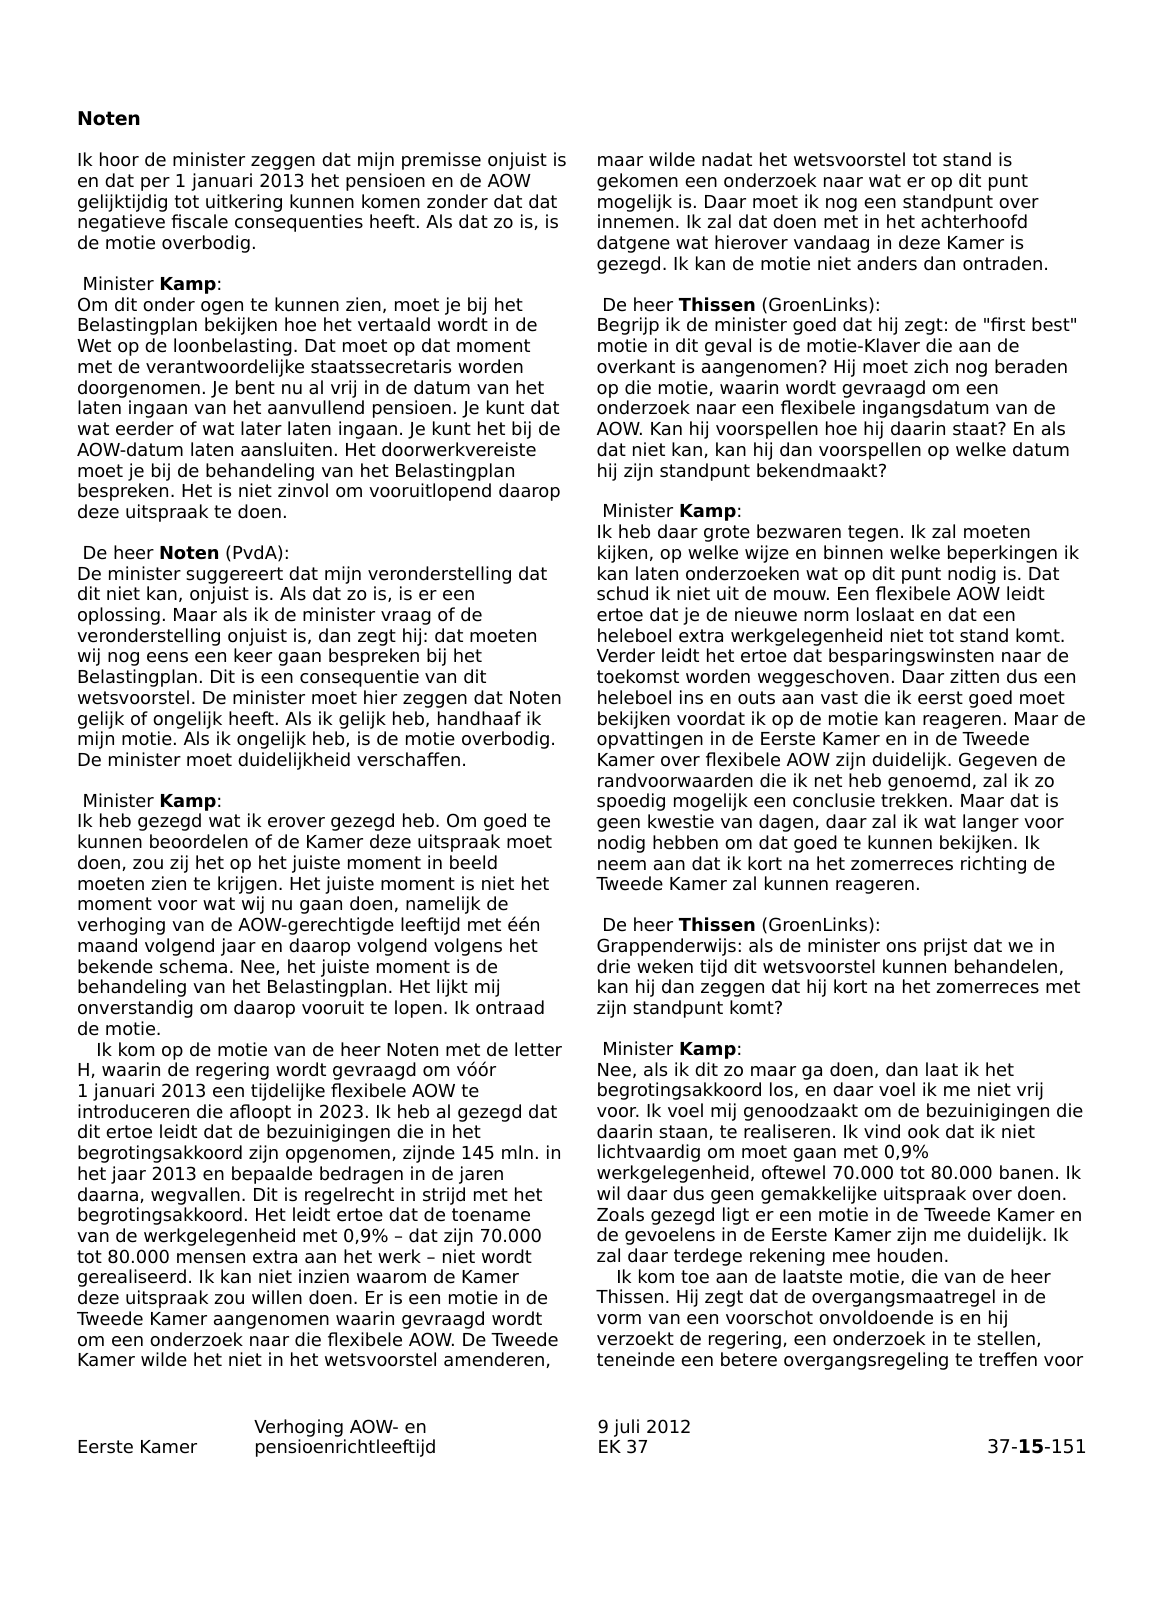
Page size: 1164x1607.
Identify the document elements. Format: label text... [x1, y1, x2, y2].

text Grappenderwijs: als de minister ons prijst dat we in drie weken tijd dit wetsvoorstel kunnen behandelen, kan hij dan zeggen dat hij kort na het zomerreces met zijn standpunt komt? [596, 936, 1087, 1019]
text maar wilde nadat het wetsvoorstel tot stand is gekomen een onderzoek naar wat er op dit punt mogelijk is. Daar moet ik nog een standpunt over innemen. Ik zal dat doen met in het achterhoofd datgene wat hierover vandaag in deze Kamer is gezegd. Ik kan de motie niet anders dan ontraden. [596, 150, 1087, 274]
text Ik kom op de motie van de heer Noten met de letter H, waarin de regering wordt gevraagd om vóór 1 januari 2013 een tijdelijke flexibele AOW te introduceren die afloopt in 2023. Ik heb al gezegd dat dit ertoe leidt dat de bezuinigingen die in het begrotingsakkoord zijn opgenomen, zijnde 145 mln. in het jaar 2013 en bepaalde bedragen in de jaren daarna, wegvallen. Dit is regelrecht in strijd met het begrotingsakkoord. Het leidt ertoe dat de toename van de werkgelegenheid met 0,9% – dat zijn 70.000 tot 80.000 mensen extra aan het werk – niet wordt gerealiseerd. Ik kan niet inzien waarom de Kamer deze uitspraak zou willen doen. Er is een motie in de Tweede Kamer aangenomen waarin gevraagd wordt om een onderzoek naar die flexibele AOW. De Tweede Kamer wilde het niet in het wetsvoorstel amenderen, [77, 1039, 567, 1371]
text Begrijp ik de minister goed dat hij zegt: de "first best" motie in dit geval is de motie-Klaver die aan de overkant is aangenomen? Hij moet zich nog beraden op die motie, waarin wordt gevraagd om een onderzoek naar een flexibele ingangsdatum van de AOW. Kan hij voorspellen hoe hij daarin staat? En als dat niet kan, kan hij dan voorspellen op welke datum hij zijn standpunt bekendmaakt? [596, 315, 1087, 481]
text De minister suggereert dat mijn veronderstelling dat dit niet kan, onjuist is. Als dat zo is, is er een oplossing. Maar als ik de minister vraag of de veronderstelling onjuist is, dan zegt hij: dat moeten wij nog eens een keer gaan bespreken bij het Belastingplan. Dit is een consequentie van dit wetsvoorstel. De minister moet hier zeggen dat Noten gelijk of ongelijk heeft. Als ik gelijk heb, handhaaf ik mijn motie. Als ik ongelijk heb, is de motie overbodig. De minister moet duidelijkheid verschaffen. [77, 563, 567, 771]
text Ik heb daar grote bezwaren tegen. Ik zal moeten kijken, op welke wijze en binnen welke beperkingen ik kan laten onderzoeken wat op dit punt nodig is. Dat schud ik niet uit de mouw. Een flexibele AOW leidt ertoe dat je de nieuwe norm loslaat en dat een heleboel extra werkgelegenheid niet tot stand komt. Verder leidt het ertoe dat besparingswinsten naar de toekomst worden weggeschoven. Daar zitten dus een heleboel ins en outs aan vast die ik eerst goed moet bekijken voordat ik op de motie kan reageren. Maar de opvattingen in de Eerste Kamer en in de Tweede Kamer over flexibele AOW zijn duidelijk. Gegeven de randvoorwaarden die ik net heb genoemd, zal ik zo spoedig mogelijk een conclusie trekken. Maar dat is geen kwestie van dagen, daar zal ik wat langer voor nodig hebben om dat goed te kunnen bekijken. Ik neem aan dat ik kort na het zomerreces richting de Tweede Kamer zal kunnen reageren. [596, 522, 1087, 895]
text Minister Kamp: [77, 791, 567, 811]
text De heer Thissen (GroenLinks): [596, 915, 1087, 936]
text De heer Thissen (GroenLinks): [596, 294, 1087, 315]
text Ik kom toe aan de laatste motie, die van de heer Thissen. Hij zegt dat de overgangsmaatregel in de vorm van een voorschot onvoldoende is en hij verzoekt de regering, een onderzoek in te stellen, teneinde een betere overgangsregeling te treffen voor [596, 1267, 1087, 1370]
text Ik heb gezegd wat ik erover gezegd heb. Om goed te kunnen beoordelen of de Kamer deze uitspraak moet doen, zou zij het op het juiste moment in beeld moeten zien te krijgen. Het juiste moment is niet het moment voor wat wij nu gaan doen, namelijk de verhoging van de AOW-gerechtigde leeftijd met één maand volgend jaar en daarop volgend volgens het bekende schema. Nee, het juiste moment is de behandeling van het Belastingplan. Het lijkt mij onverstandig om daarop vooruit te lopen. Ik ontraad de motie. [77, 811, 567, 1039]
text Nee, als ik dit zo maar ga doen, dan laat ik het begrotingsakkoord los, en daar voel ik me niet vrij voor. Ik voel mij genoodzaakt om de bezuinigingen die daarin staan, te realiseren. Ik vind ook dat ik niet lichtvaardig om moet gaan met 0,9% werkgelegenheid, oftewel 70.000 tot 80.000 banen. Ik wil daar dus geen gemakkelijke uitspraak over doen. Zoals gezegd ligt er een motie in de Tweede Kamer en de gevoelens in de Eerste Kamer zijn me duidelijk. Ik zal daar terdege rekening mee houden. [596, 1059, 1087, 1267]
text Minister Kamp: [596, 501, 1087, 522]
text Minister Kamp: [596, 1039, 1087, 1059]
text Om dit onder ogen te kunnen zien, moet je bij het Belastingplan bekijken hoe het vertaald wordt in de Wet op de loonbelasting. Dat moet op dat moment met de verantwoordelijke staatssecretaris worden doorgenomen. Je bent nu al vrij in de datum van het laten ingaan van het aanvullend pensioen. Je kunt dat wat eerder of wat later laten ingaan. Je kunt het bij de AOW-datum laten aansluiten. Het doorwerkvereiste moet je bij de behandeling van het Belastingplan bespreken. Het is niet zinvol om vooruitlopend daarop deze uitspraak te doen. [77, 294, 567, 523]
text Ik hoor de minister zeggen dat mijn premisse onjuist is en dat per 1 januari 2013 het pensioen en de AOW gelijktijdig tot uitkering kunnen komen zonder dat dat negatieve fiscale consequenties heeft. Als dat zo is, is de motie overbodig. [77, 150, 567, 254]
text De heer Noten (PvdA): [77, 543, 567, 563]
text Minister Kamp: [77, 274, 567, 294]
